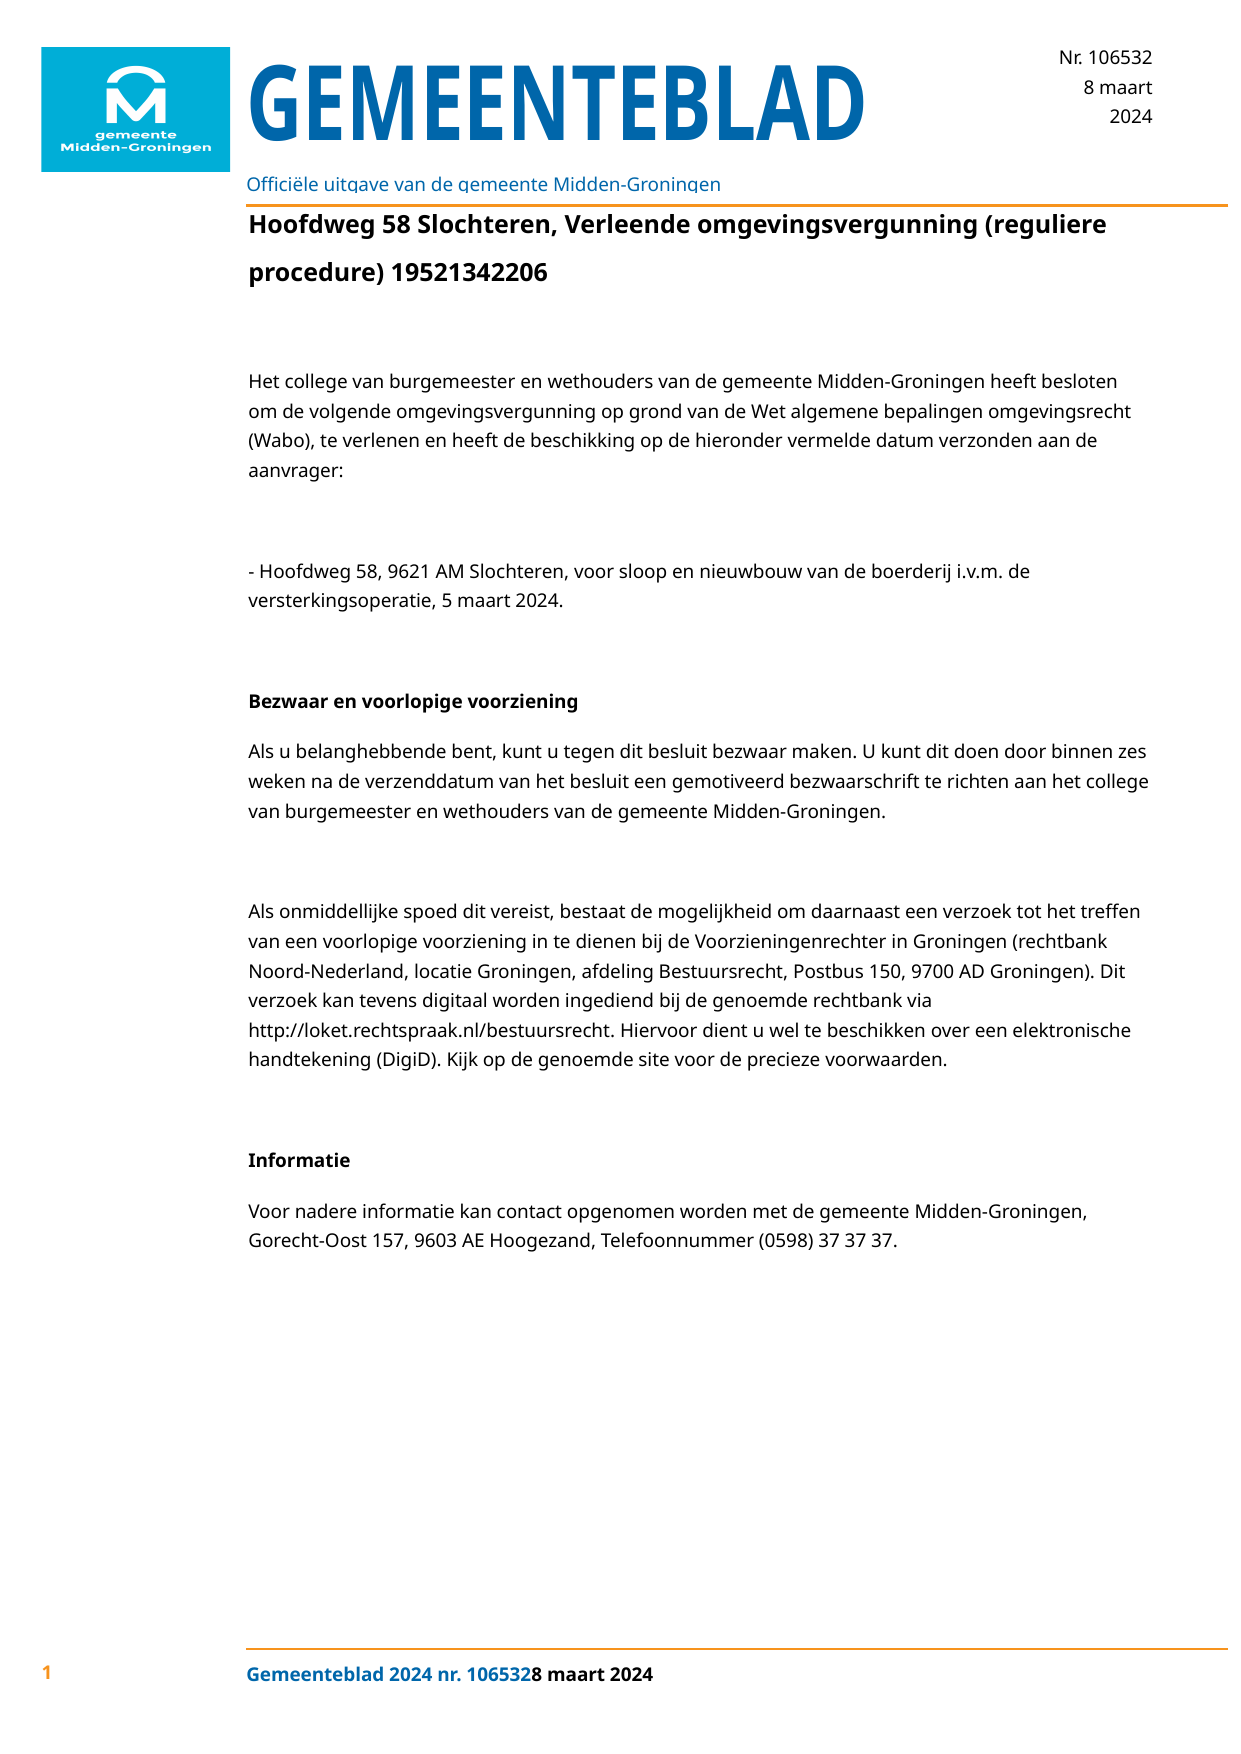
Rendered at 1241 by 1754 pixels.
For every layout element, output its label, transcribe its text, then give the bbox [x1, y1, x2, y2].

text Het college van burgemeester en wethouders van de gemeente Midden-Groningen heeft besloten om de volgende omgevingsvergunning op grond van de Wet algemene bepalingen omgevingsrecht (Wabo), te verlenen en heeft de beschikking op de hieronder vermelde datum verzonden aan de aanvrager: [248, 368, 1152, 483]
text Bezwaar en voorlopige voorziening [248, 688, 1152, 714]
text Als onmiddellijke spoed dit vereist, bestaat de mogelijkheid om daarnaast een verzoek tot het treffen van een voorlopige voorziening in te dienen bij de Voorzieningenrechter in Groningen (rechtbank Noord-Nederland, locatie Groningen, afdeling Bestuursrecht, Postbus 150, 9700 AD Groningen). Dit verzoek kan tevens digitaal worden ingediend bij de genoemde rechtbank via http://loket.rechtspraak.nl/bestuursrecht. Hiervoor dient u wel te beschikken over een elektronische handtekening (DigiD). Kijk op de genoemde site voor de precieze voorwaarden. [248, 899, 1152, 1072]
text Voor nadere informatie kan contact opgenomen worden met de gemeente Midden-Groningen, Gorecht-Oost 157, 9603 AE Hoogezand, Telefoonnummer (0598) 37 37 37. [248, 1198, 1152, 1253]
text Hoofdweg 58 Slochteren, Verleende omgevingsvergunning (reguliere procedure) 19521342206 [248, 207, 1152, 288]
text Als u belanghebbende bent, kunt u tegen dit besluit bezwaar maken. U kunt dit doen door binnen zes weken na de verzenddatum van het besluit een gemotiveerd bezwaarschrift te richten aan het college van burgemeester en wethouders van de gemeente Midden-Groningen. [248, 739, 1152, 824]
text - Hoofdweg 58, 9621 AM Slochteren, voor sloop en nieuwbouw van de boerderij i.v.m. de versterkingsoperatie, 5 maart 2024. [248, 558, 1152, 613]
picture [108, 66, 164, 82]
picture [184, 146, 190, 153]
text Informatie [248, 1147, 1152, 1173]
picture [107, 89, 165, 122]
